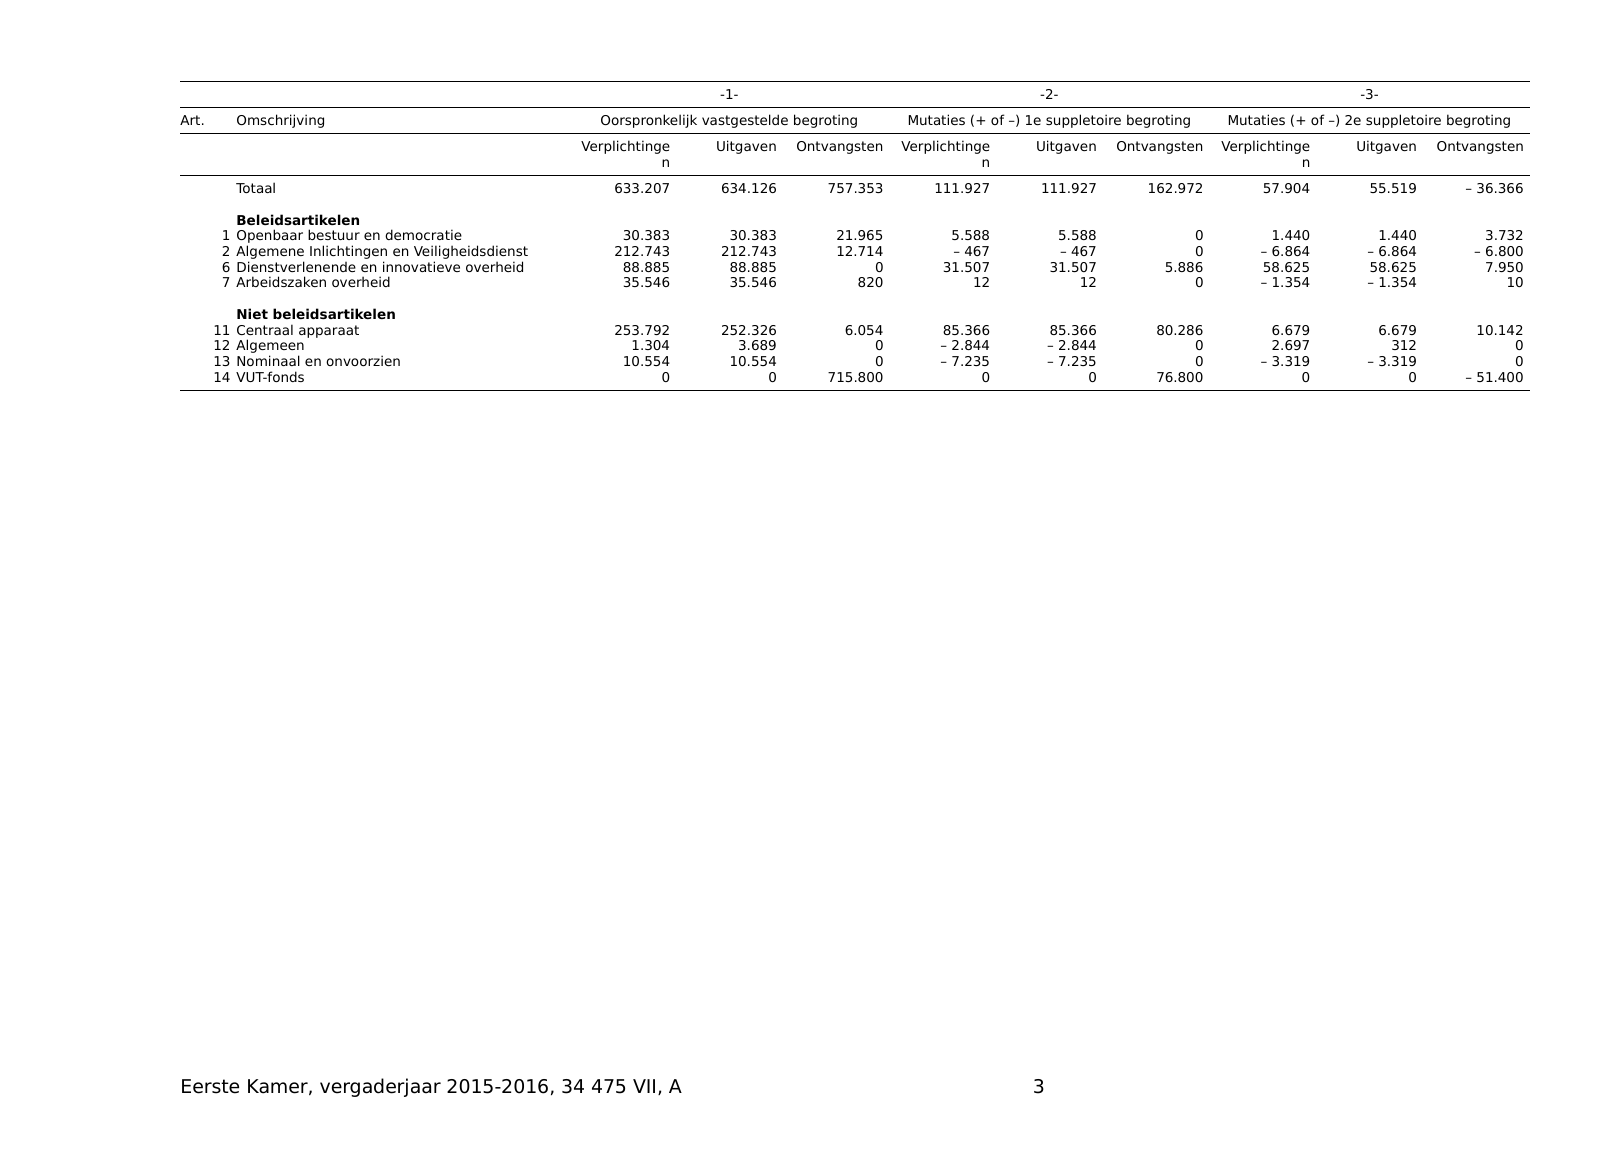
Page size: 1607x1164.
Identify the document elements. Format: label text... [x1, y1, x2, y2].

table_cell [1423, 212, 1529, 228]
table_cell [889, 212, 996, 228]
table_cell 0 [783, 260, 889, 275]
table_cell 1.440 [1209, 228, 1316, 244]
table_cell [783, 197, 889, 212]
table_cell [569, 197, 676, 212]
table_cell 2 [180, 244, 230, 259]
table_cell 0 [1103, 244, 1209, 259]
table_cell Dienstverlenende en innovatieve overheid [230, 260, 569, 275]
table_cell 88.885 [676, 260, 782, 275]
table_cell 1 [180, 228, 230, 244]
table_cell – 7.235 [889, 354, 996, 369]
table_cell 31.507 [996, 260, 1102, 275]
table_cell [180, 197, 230, 212]
table_cell Algemene Inlichtingen en Veiligheidsdienst [230, 244, 569, 259]
table_cell [1316, 307, 1423, 322]
table_cell [889, 197, 996, 212]
table_cell – 2.844 [889, 338, 996, 354]
table_cell 6.054 [783, 323, 889, 338]
table_cell Openbaar bestuur en democratie [230, 228, 569, 244]
table_cell – 51.400 [1423, 370, 1529, 390]
table_cell [783, 291, 889, 307]
table_cell 7 [180, 275, 230, 291]
table_cell [180, 307, 230, 322]
table_cell 85.366 [996, 323, 1102, 338]
table_cell [230, 134, 569, 175]
table_cell 212.743 [676, 244, 782, 259]
table_cell [1316, 197, 1423, 212]
table_cell 85.366 [889, 323, 996, 338]
table_cell 58.625 [1316, 260, 1423, 275]
table_cell 12 [996, 275, 1102, 291]
table_cell – 467 [996, 244, 1102, 259]
table_cell [569, 307, 676, 322]
table_cell [1316, 212, 1423, 228]
table_header -3- [1209, 82, 1529, 107]
table_cell 312 [1316, 338, 1423, 354]
table_cell 35.546 [676, 275, 782, 291]
table_cell Uitgaven [1316, 134, 1423, 175]
table_cell – 36.366 [1423, 176, 1529, 197]
table_cell 162.972 [1103, 176, 1209, 197]
table_cell – 1.354 [1316, 275, 1423, 291]
table_cell – 3.319 [1209, 354, 1316, 369]
table_cell 6 [180, 260, 230, 275]
table_cell 0 [676, 370, 782, 390]
table_cell 10.554 [569, 354, 676, 369]
table_header -2- [889, 82, 1209, 107]
table_cell [996, 307, 1102, 322]
table_cell 1.304 [569, 338, 676, 354]
table_cell – 2.844 [996, 338, 1102, 354]
table_cell 111.927 [889, 176, 996, 197]
table_cell Ontvangsten [1423, 134, 1529, 175]
table_cell [180, 212, 230, 228]
table_cell 76.800 [1103, 370, 1209, 390]
table_cell [180, 176, 230, 197]
table_cell 31.507 [889, 260, 996, 275]
table_header [230, 82, 569, 107]
table_cell – 6.800 [1423, 244, 1529, 259]
table_cell 715.800 [783, 370, 889, 390]
table_cell [1103, 212, 1209, 228]
table_cell 35.546 [569, 275, 676, 291]
table_cell [1423, 307, 1529, 322]
table_cell 111.927 [996, 176, 1102, 197]
table_cell 11 [180, 323, 230, 338]
table_cell 252.326 [676, 323, 782, 338]
table_cell Ontvangsten [1103, 134, 1209, 175]
table_cell [230, 291, 569, 307]
table_cell 0 [1423, 338, 1529, 354]
table_cell 0 [889, 370, 996, 390]
table_cell [676, 291, 782, 307]
table_cell [230, 197, 569, 212]
table_cell 6.679 [1209, 323, 1316, 338]
table_cell 0 [1103, 338, 1209, 354]
table_cell – 467 [889, 244, 996, 259]
table_cell – 6.864 [1316, 244, 1423, 259]
table_cell [1423, 291, 1529, 307]
table_cell [996, 197, 1102, 212]
table_cell Niet beleidsartikelen [230, 307, 569, 322]
table_cell 5.886 [1103, 260, 1209, 275]
table_cell [889, 291, 996, 307]
table_cell Ontvangsten [783, 134, 889, 175]
table_cell [996, 212, 1102, 228]
table_cell 12 [180, 338, 230, 354]
table_cell 634.126 [676, 176, 782, 197]
table_cell [1209, 197, 1316, 212]
table_cell 14 [180, 370, 230, 390]
table_cell – 1.354 [1209, 275, 1316, 291]
table_cell 21.965 [783, 228, 889, 244]
table_cell 0 [996, 370, 1102, 390]
table_cell 253.792 [569, 323, 676, 338]
table_cell 0 [783, 338, 889, 354]
table_cell Omschrijving [230, 108, 569, 133]
table_cell [676, 307, 782, 322]
table_cell Verplichtingen [889, 134, 996, 175]
table_cell [1103, 291, 1209, 307]
table_cell Uitgaven [676, 134, 782, 175]
table_cell Centraal apparaat [230, 323, 569, 338]
table_cell [569, 291, 676, 307]
table_cell 30.383 [676, 228, 782, 244]
table_cell 0 [783, 354, 889, 369]
table_cell 820 [783, 275, 889, 291]
table_cell 0 [1423, 354, 1529, 369]
table_cell 5.588 [996, 228, 1102, 244]
table_cell – 7.235 [996, 354, 1102, 369]
table_cell 0 [569, 370, 676, 390]
table_cell 212.743 [569, 244, 676, 259]
table_cell 7.950 [1423, 260, 1529, 275]
table_cell Oorspronkelijk vastgestelde begroting [569, 108, 889, 133]
table_cell 633.207 [569, 176, 676, 197]
table_cell 12.714 [783, 244, 889, 259]
table_cell – 6.864 [1209, 244, 1316, 259]
table_cell 10 [1423, 275, 1529, 291]
table_cell [1423, 197, 1529, 212]
table_cell 0 [1209, 370, 1316, 390]
table_cell 0 [1103, 354, 1209, 369]
table_cell [996, 291, 1102, 307]
table_cell Art. [180, 108, 230, 133]
table_cell [676, 197, 782, 212]
table_cell [1209, 212, 1316, 228]
table_cell 30.383 [569, 228, 676, 244]
table_cell Beleidsartikelen [230, 212, 569, 228]
table_cell [1209, 291, 1316, 307]
table_cell 0 [1103, 275, 1209, 291]
table_cell Uitgaven [996, 134, 1102, 175]
table_cell Mutaties (+ of –) 1e suppletoire begroting [889, 108, 1209, 133]
table_header [180, 82, 230, 107]
table_cell Totaal [230, 176, 569, 197]
table_cell [180, 291, 230, 307]
table_cell Algemeen [230, 338, 569, 354]
table_cell VUT-fonds [230, 370, 569, 390]
table_cell 12 [889, 275, 996, 291]
table_cell – 3.319 [1316, 354, 1423, 369]
table_cell [569, 212, 676, 228]
table_cell 13 [180, 354, 230, 369]
table_cell Nominaal en onvoorzien [230, 354, 569, 369]
table_cell [889, 307, 996, 322]
table_cell 2.697 [1209, 338, 1316, 354]
table_cell [1103, 307, 1209, 322]
table_cell 5.588 [889, 228, 996, 244]
table_cell Verplichtingen [1209, 134, 1316, 175]
table_cell 6.679 [1316, 323, 1423, 338]
table_cell Verplichtingen [569, 134, 676, 175]
table_cell 10.142 [1423, 323, 1529, 338]
table_cell [783, 212, 889, 228]
table_cell 757.353 [783, 176, 889, 197]
table_cell 58.625 [1209, 260, 1316, 275]
table_cell Arbeidszaken overheid [230, 275, 569, 291]
table_cell 80.286 [1103, 323, 1209, 338]
table_cell 3.732 [1423, 228, 1529, 244]
table_cell [1103, 197, 1209, 212]
table_cell [783, 307, 889, 322]
table_cell 0 [1316, 370, 1423, 390]
table_cell 10.554 [676, 354, 782, 369]
table_cell 88.885 [569, 260, 676, 275]
table_cell [1209, 307, 1316, 322]
table_cell 55.519 [1316, 176, 1423, 197]
table_cell Mutaties (+ of –) 2e suppletoire begroting [1209, 108, 1529, 133]
table_cell 3.689 [676, 338, 782, 354]
table_cell 57.904 [1209, 176, 1316, 197]
table_cell [676, 212, 782, 228]
table_header -1- [569, 82, 889, 107]
table_cell 0 [1103, 228, 1209, 244]
table_cell [1316, 291, 1423, 307]
table_cell [180, 134, 230, 175]
table_cell 1.440 [1316, 228, 1423, 244]
